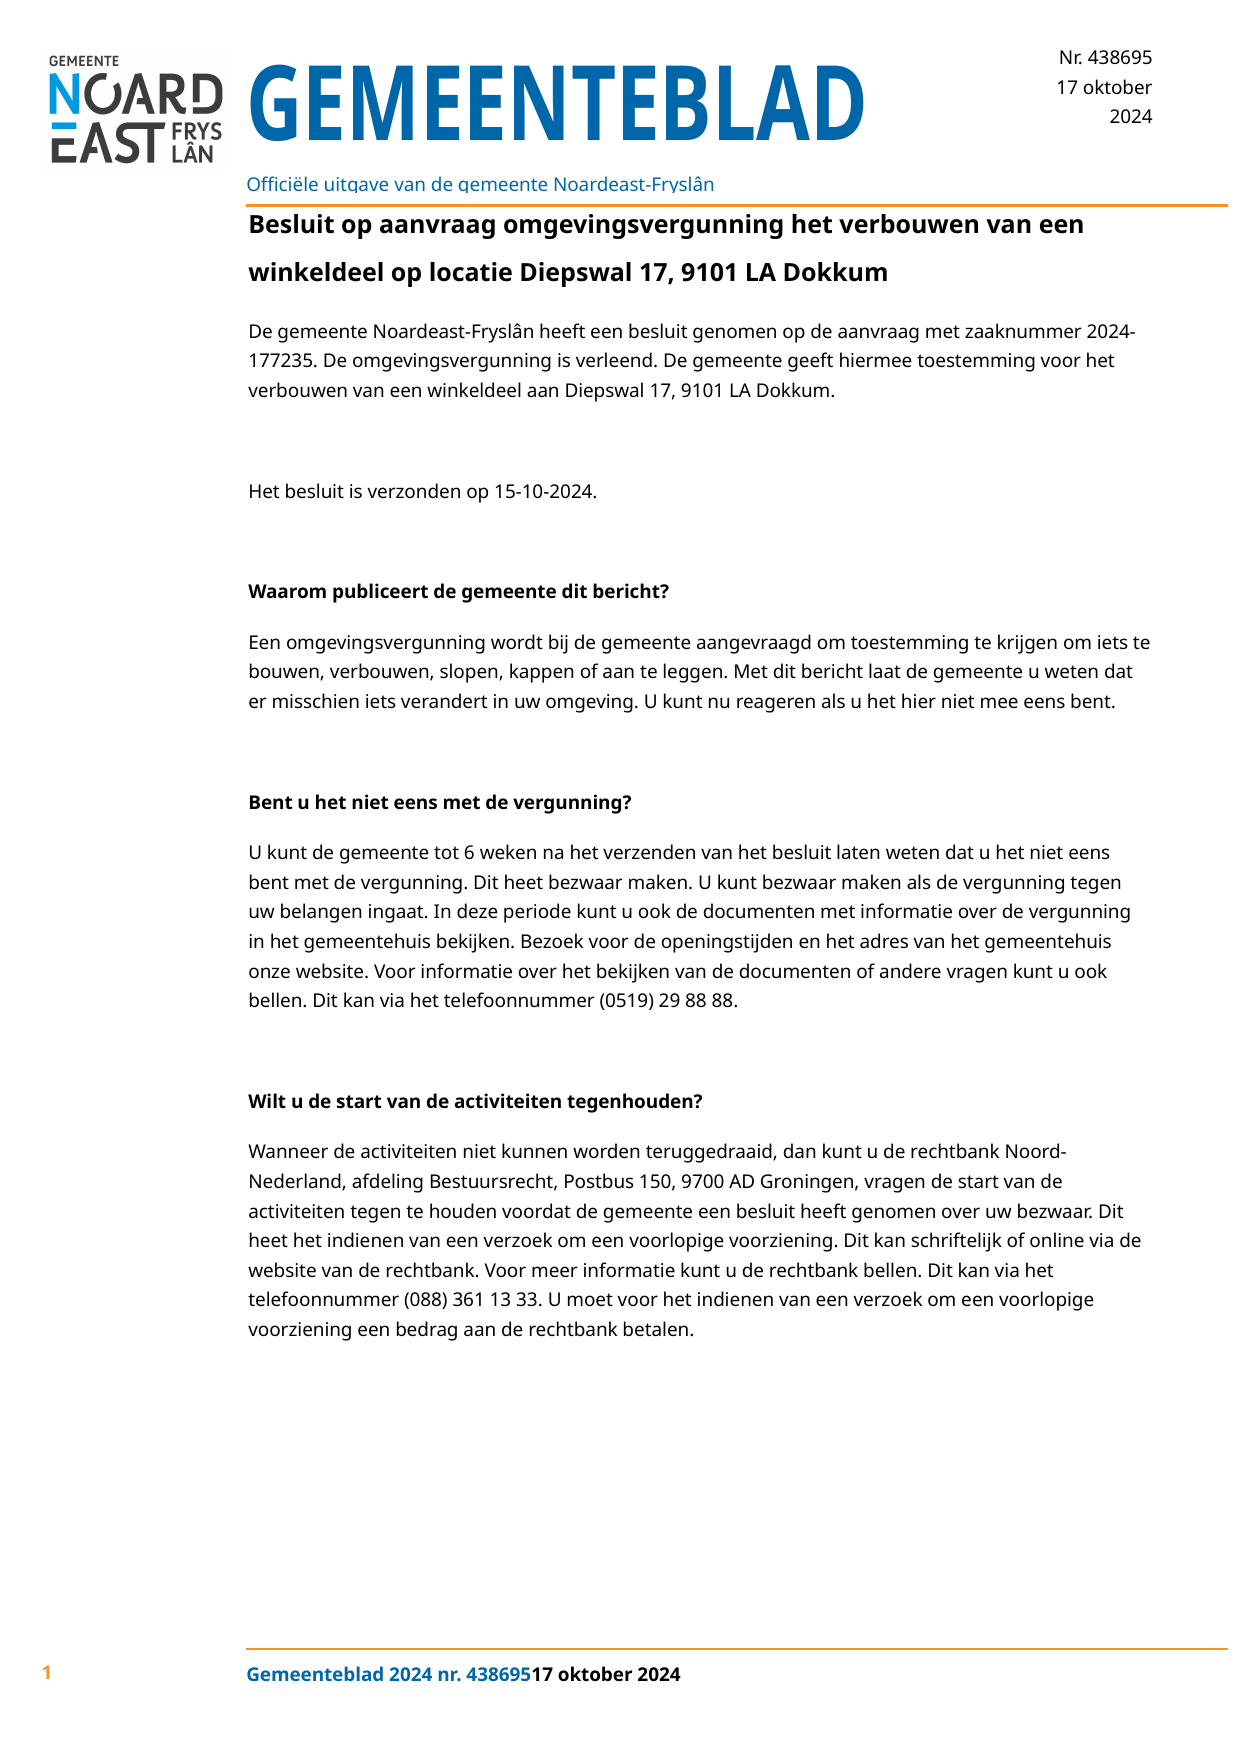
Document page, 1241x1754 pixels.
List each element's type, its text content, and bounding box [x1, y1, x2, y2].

text Wanneer de activiteiten niet kunnen worden teruggedraaid, dan kunt u de rechtbank Noord-Nederland, afdeling Bestuursrecht, Postbus 150, 9700 AD Groningen, vragen de start van de activiteiten tegen te houden voordat de gemeente een besluit heeft genomen over uw bezwaar. Dit heet het indienen van een verzoek om een voorlopige voorziening. Dit kan schriftelijk of online via de website van de rechtbank. Voor meer informatie kunt u de rechtbank bellen. Dit kan via het telefoonnummer (088) 361 13 33. U moet voor het indienen van een verzoek om een voorlopige voorziening een bedrag aan de rechtbank betalen. [248, 1139, 1152, 1342]
text De gemeente Noardeast-Fryslân heeft een besluit genomen op de aanvraag met zaaknummer 2024-177235. De omgevingsvergunning is verleend. De gemeente geeft hiermee toestemming voor het verbouwen van een winkeldeel aan Diepswal 17, 9101 LA Dokkum. [248, 318, 1152, 403]
text Bent u het niet eens met de vergunning? [248, 789, 1152, 815]
text Besluit op aanvraag omgevingsvergunning het verbouwen van een winkeldeel op locatie Diepswal 17, 9101 LA Dokkum [248, 207, 1152, 288]
text Een omgevingsvergunning wordt bij de gemeente aangevraagd om toestemming te krijgen om iets te bouwen, verbouwen, slopen, kappen of aan te leggen. Met dit bericht laat de gemeente u weten dat er misschien iets verandert in uw omgeving. U kunt nu reageren als u het hier niet mee eens bent. [248, 629, 1152, 714]
picture [41, 47, 231, 172]
text Waarom publiceert de gemeente dit bericht? [248, 579, 1152, 604]
text Het besluit is verzonden op 15-10-2024. [248, 478, 1152, 504]
text U kunt de gemeente tot 6 weken na het verzenden van het besluit laten weten dat u het niet eens bent met de vergunning. Dit heet bezwaar maken. U kunt bezwaar maken als de vergunning tegen uw belangen ingaat. In deze periode kunt u ook de documenten met informatie over de vergunning in het gemeentehuis bekijken. Bezoek voor de openingstijden en het adres van het gemeentehuis onze website. Voor informatie over het bekijken van de documenten of andere vragen kunt u ook bellen. Dit kan via het telefoonnummer (0519) 29 88 88. [248, 839, 1152, 1013]
text Wilt u de start van de activiteiten tegenhouden? [248, 1088, 1152, 1114]
